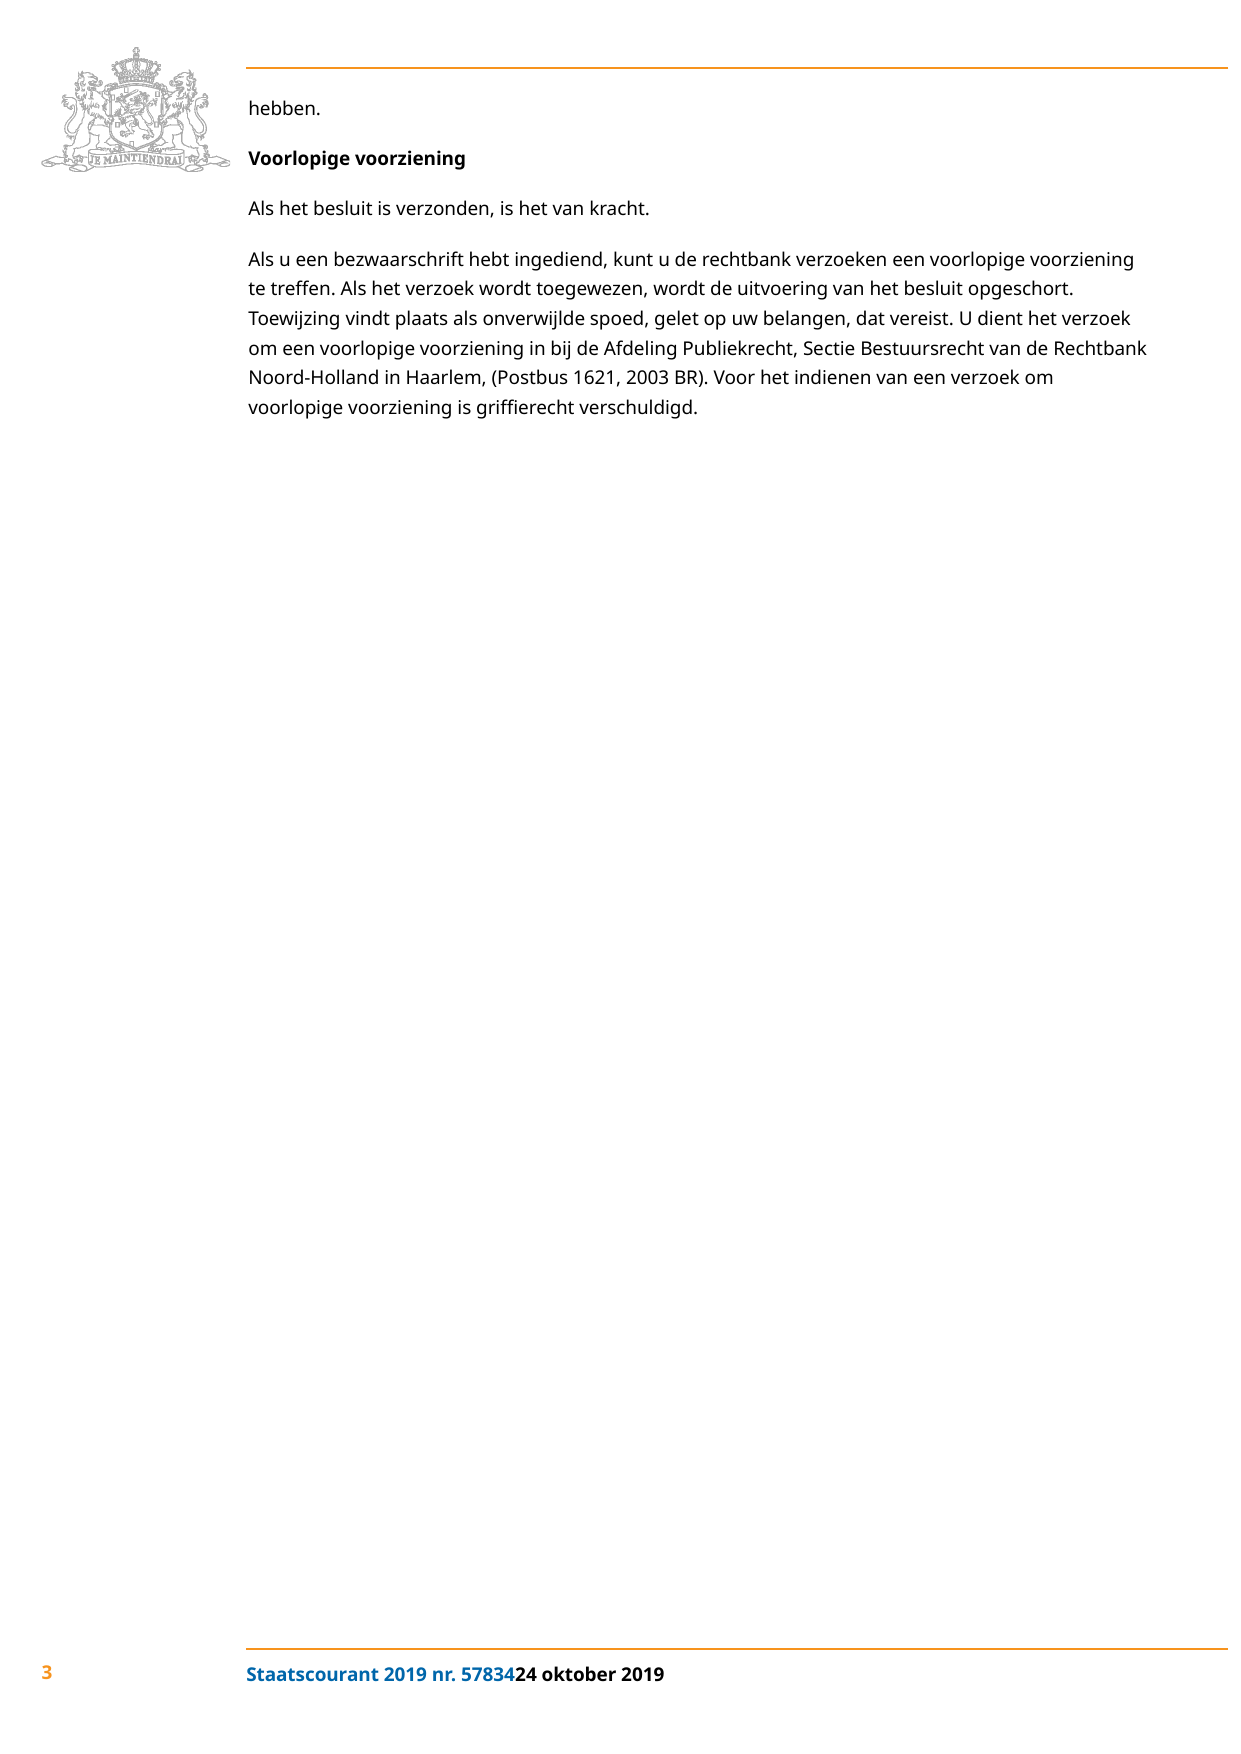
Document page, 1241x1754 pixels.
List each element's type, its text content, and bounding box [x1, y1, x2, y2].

text Als het besluit is verzonden, is het van kracht. [248, 196, 1152, 221]
text hebben. [248, 95, 1152, 121]
text Als u een bezwaarschrift hebt ingediend, kunt u de rechtbank verzoeken een voorlopige voorziening te treffen. Als het verzoek wordt toegewezen, wordt de uitvoering van het besluit opgeschort. Toewijzing vindt plaats als onverwijlde spoed, gelet op uw belangen, dat vereist. U dient het verzoek om een voorlopige voorziening in bij de Afdeling Publiekrecht, Sectie Bestuursrecht van de Rechtbank Noord-Holland in Haarlem, (Postbus 1621, 2003 BR). Voor het indienen van een verzoek om voorlopige voorziening is griffierecht verschuldigd. [248, 246, 1152, 420]
picture [41, 47, 231, 172]
text Voorlopige voorziening [248, 145, 1152, 171]
